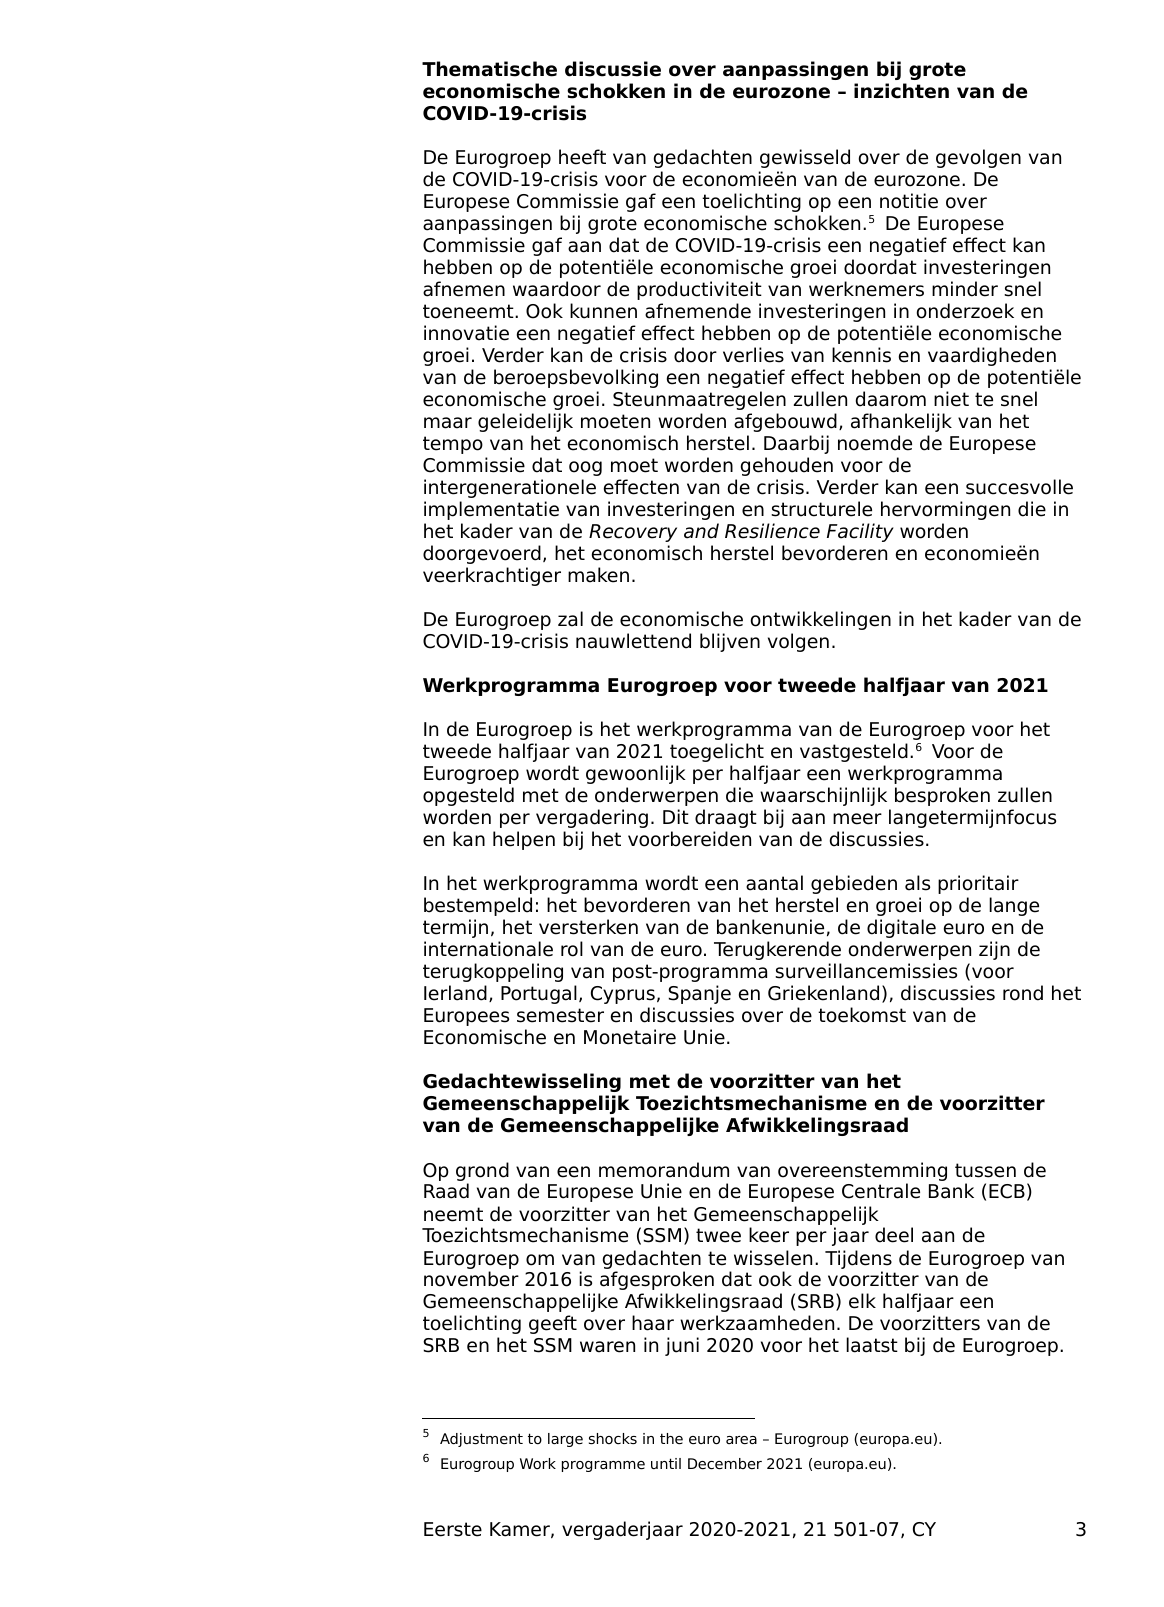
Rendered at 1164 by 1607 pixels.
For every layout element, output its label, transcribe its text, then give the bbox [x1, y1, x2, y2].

subtitle Werkprogramma Eurogroep voor tweede halfjaar van 2021 [422, 675, 1087, 697]
text Eurogroup Work programme until December 2021 (europa.eu). [422, 1452, 1087, 1474]
subtitle Thematische discussie over aanpassingen bij grote economische schokken in de eurozone – inzichten van de COVID-19-crisis [422, 59, 1087, 125]
text Op grond van een memorandum van overeenstemming tussen de Raad van de Europese Unie en de Europese Centrale Bank (ECB) neemt de voorzitter van het Gemeenschappelijk Toezichtsmechanisme (SSM) twee keer per jaar deel aan de Eurogroep om van gedachten te wisselen. Tijdens de Eurogroep van november 2016 is afgesproken dat ook de voorzitter van de Gemeenschappelijke Afwikkelingsraad (SRB) elk halfjaar een toelichting geeft over haar werkzaamheden. De voorzitters van de SRB en het SSM waren in juni 2020 voor het laatst bij de Eurogroep. [422, 1159, 1087, 1357]
text In de Eurogroep is het werkprogramma van de Eurogroep voor het tweede halfjaar van 2021 toegelicht en vastgesteld. Voor de Eurogroep wordt gewoonlijk per halfjaar een werkprogramma opgesteld met de onderwerpen die waarschijnlijk besproken zullen worden per vergadering. Dit draagt bij aan meer langetermijnfocus en kan helpen bij het voorbereiden van de discussies. [422, 719, 1087, 851]
text De Eurogroep zal de economische ontwikkelingen in het kader van de COVID-19-crisis nauwlettend blijven volgen. [422, 609, 1087, 653]
subtitle Gedachtewisseling met de voorzitter van het Gemeenschappelijk Toezichtsmechanisme en de voorzitter van de Gemeenschappelijke Afwikkelingsraad [422, 1071, 1087, 1137]
text De Eurogroep heeft van gedachten gewisseld over de gevolgen van de COVID-19-crisis voor de economieën van de eurozone. De Europese Commissie gaf een toelichting op een notitie over aanpassingen bij grote economische schokken. De Europese Commissie gaf aan dat de COVID-19-crisis een negatief effect kan hebben op de potentiële economische groei doordat investeringen afnemen waardoor de productiviteit van werknemers minder snel toeneemt. Ook kunnen afnemende investeringen in onderzoek en innovatie een negatief effect hebben op de potentiële economische groei. Verder kan de crisis door verlies van kennis en vaardigheden van de beroepsbevolking een negatief effect hebben op de potentiële economische groei. Steunmaatregelen zullen daarom niet te snel maar geleidelijk moeten worden afgebouwd, afhankelijk van het tempo van het economisch herstel. Daarbij noemde de Europese Commissie dat oog moet worden gehouden voor de intergenerationele effecten van de crisis. Verder kan een succesvolle implementatie van investeringen en structurele hervormingen die in het kader van de Recovery and Resilience Facility worden doorgevoerd, het economisch herstel bevorderen en economieën veerkrachtiger maken. [422, 147, 1087, 587]
text Adjustment to large shocks in the euro area – Eurogroup (europa.eu). [422, 1427, 1087, 1449]
text In het werkprogramma wordt een aantal gebieden als prioritair bestempeld: het bevorderen van het herstel en groei op de lange termijn, het versterken van de bankenunie, de digitale euro en de internationale rol van de euro. Terugkerende onderwerpen zijn de terugkoppeling van post-programma surveillancemissies (voor Ierland, Portugal, Cyprus, Spanje en Griekenland), discussies rond het Europees semester en discussies over de toekomst van de Economische en Monetaire Unie. [422, 873, 1087, 1049]
